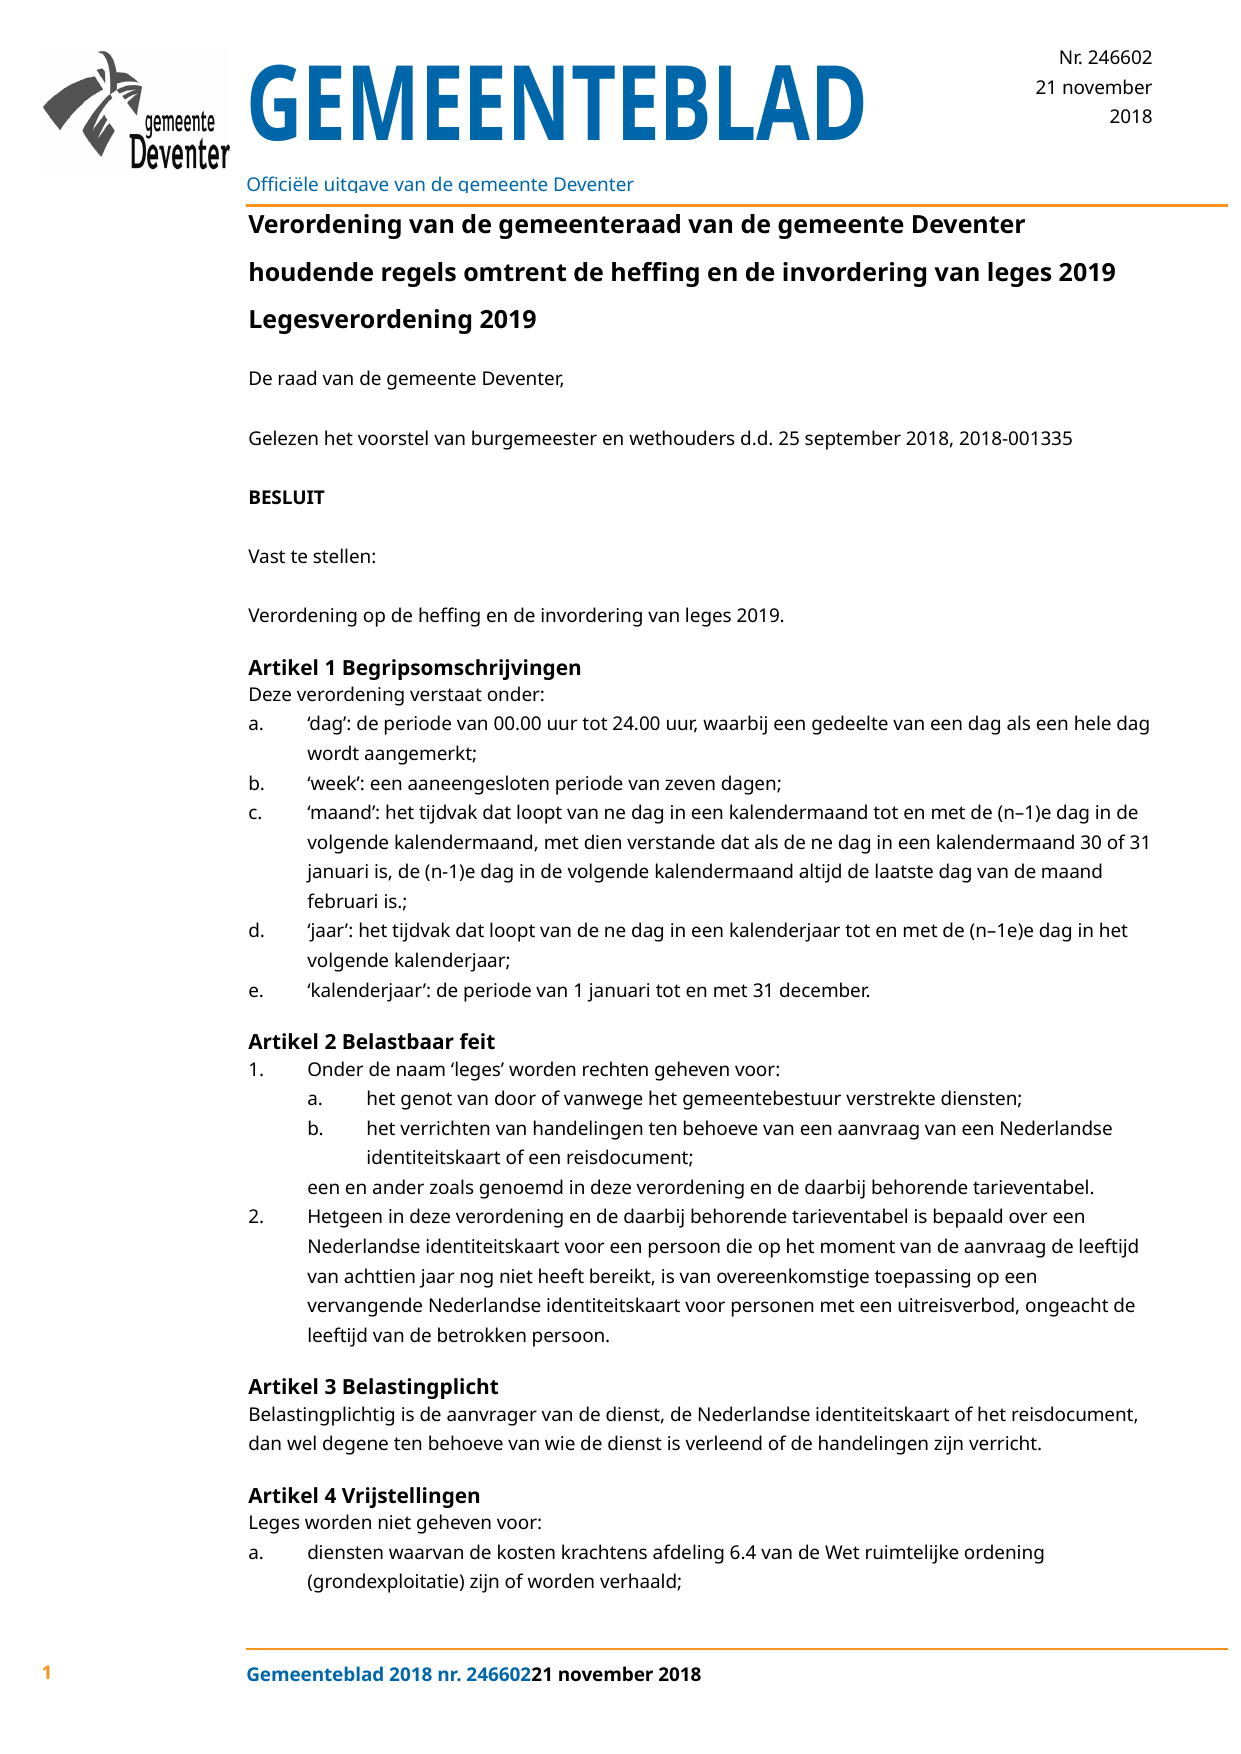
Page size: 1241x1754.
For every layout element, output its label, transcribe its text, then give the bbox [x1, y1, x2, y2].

text BESLUIT [248, 484, 1152, 509]
list een en ander zoals genoemd in deze verordening en de daarbij behorende tarieventabel. [248, 1174, 1152, 1200]
list ‘dag’: de periode van 00.00 uur tot 24.00 uur, waarbij een gedeelte van een dag als een hele dag wordt aangemerkt; [248, 711, 1152, 766]
list het verrichten van handelingen ten behoeve van een aanvraag van een Nederlandse identiteitskaart of een reisdocument; [307, 1115, 1152, 1170]
text Gelezen het voorstel van burgemeester en wethouders d.d. 25 september 2018, 2018-001335 [248, 425, 1152, 450]
text Leges worden niet geheven voor: [248, 1509, 1152, 1535]
list ‘week’: een aaneengesloten periode van zeven dagen; [248, 770, 1152, 796]
picture [41, 47, 231, 172]
text Verordening van de gemeenteraad van de gemeente Deventer houdende regels omtrent de heffing en de invordering van leges 2019 Legesverordening 2019 [248, 207, 1152, 336]
text Artikel 3 Belastingplicht [248, 1372, 1152, 1401]
text De raad van de gemeente Deventer, [248, 366, 1152, 391]
text Artikel 4 Vrijstellingen [248, 1481, 1152, 1509]
text Artikel 1 Begripsomschrijvingen [248, 653, 1152, 681]
text Verordening op de heffing en de invordering van leges 2019. [248, 602, 1152, 628]
list Hetgeen in deze verordening en de daarbij behorende tarieventabel is bepaald over een Nederlandse identiteitskaart voor een persoon die op het moment van de aanvraag de leeftijd van achttien jaar nog niet heeft bereikt, is van overeenkomstige toepassing op een vervangende Nederlandse identiteitskaart voor personen met een uitreisverbod, ongeacht de leeftijd van de betrokken persoon. [248, 1204, 1152, 1348]
list diensten waarvan de kosten krachtens afdeling 6.4 van de Wet ruimtelijke ordening (grondexploitatie) zijn of worden verhaald; [248, 1539, 1152, 1594]
text Deze verordening verstaat onder: [248, 681, 1152, 707]
list ‘kalenderjaar’: de periode van 1 januari tot en met 31 december. [248, 977, 1152, 1003]
text Vast te stellen: [248, 543, 1152, 569]
list Onder de naam ‘leges’ worden rechten geheven voor: [248, 1056, 1152, 1081]
list het genot van door of vanwege het gemeentebestuur verstrekte diensten; [307, 1085, 1152, 1111]
text Belastingplichtig is de aanvrager van de dienst, de Nederlandse identiteitskaart of het reisdocument, dan wel degene ten behoeve van wie de dienst is verleend of de handelingen zijn verricht. [248, 1401, 1152, 1456]
list ‘maand’: het tijdvak dat loopt van ne dag in een kalendermaand tot en met de (n–1)e dag in de volgende kalendermaand, met dien verstande dat als de ne dag in een kalendermaand 30 of 31 januari is, de (n-1)e dag in de volgende kalendermaand altijd de laatste dag van de maand februari is.; [248, 799, 1152, 914]
list ‘jaar’: het tijdvak dat loopt van de ne dag in een kalenderjaar tot en met de (n–1e)e dag in het volgende kalenderjaar; [248, 918, 1152, 973]
text Artikel 2 Belastbaar feit [248, 1027, 1152, 1056]
